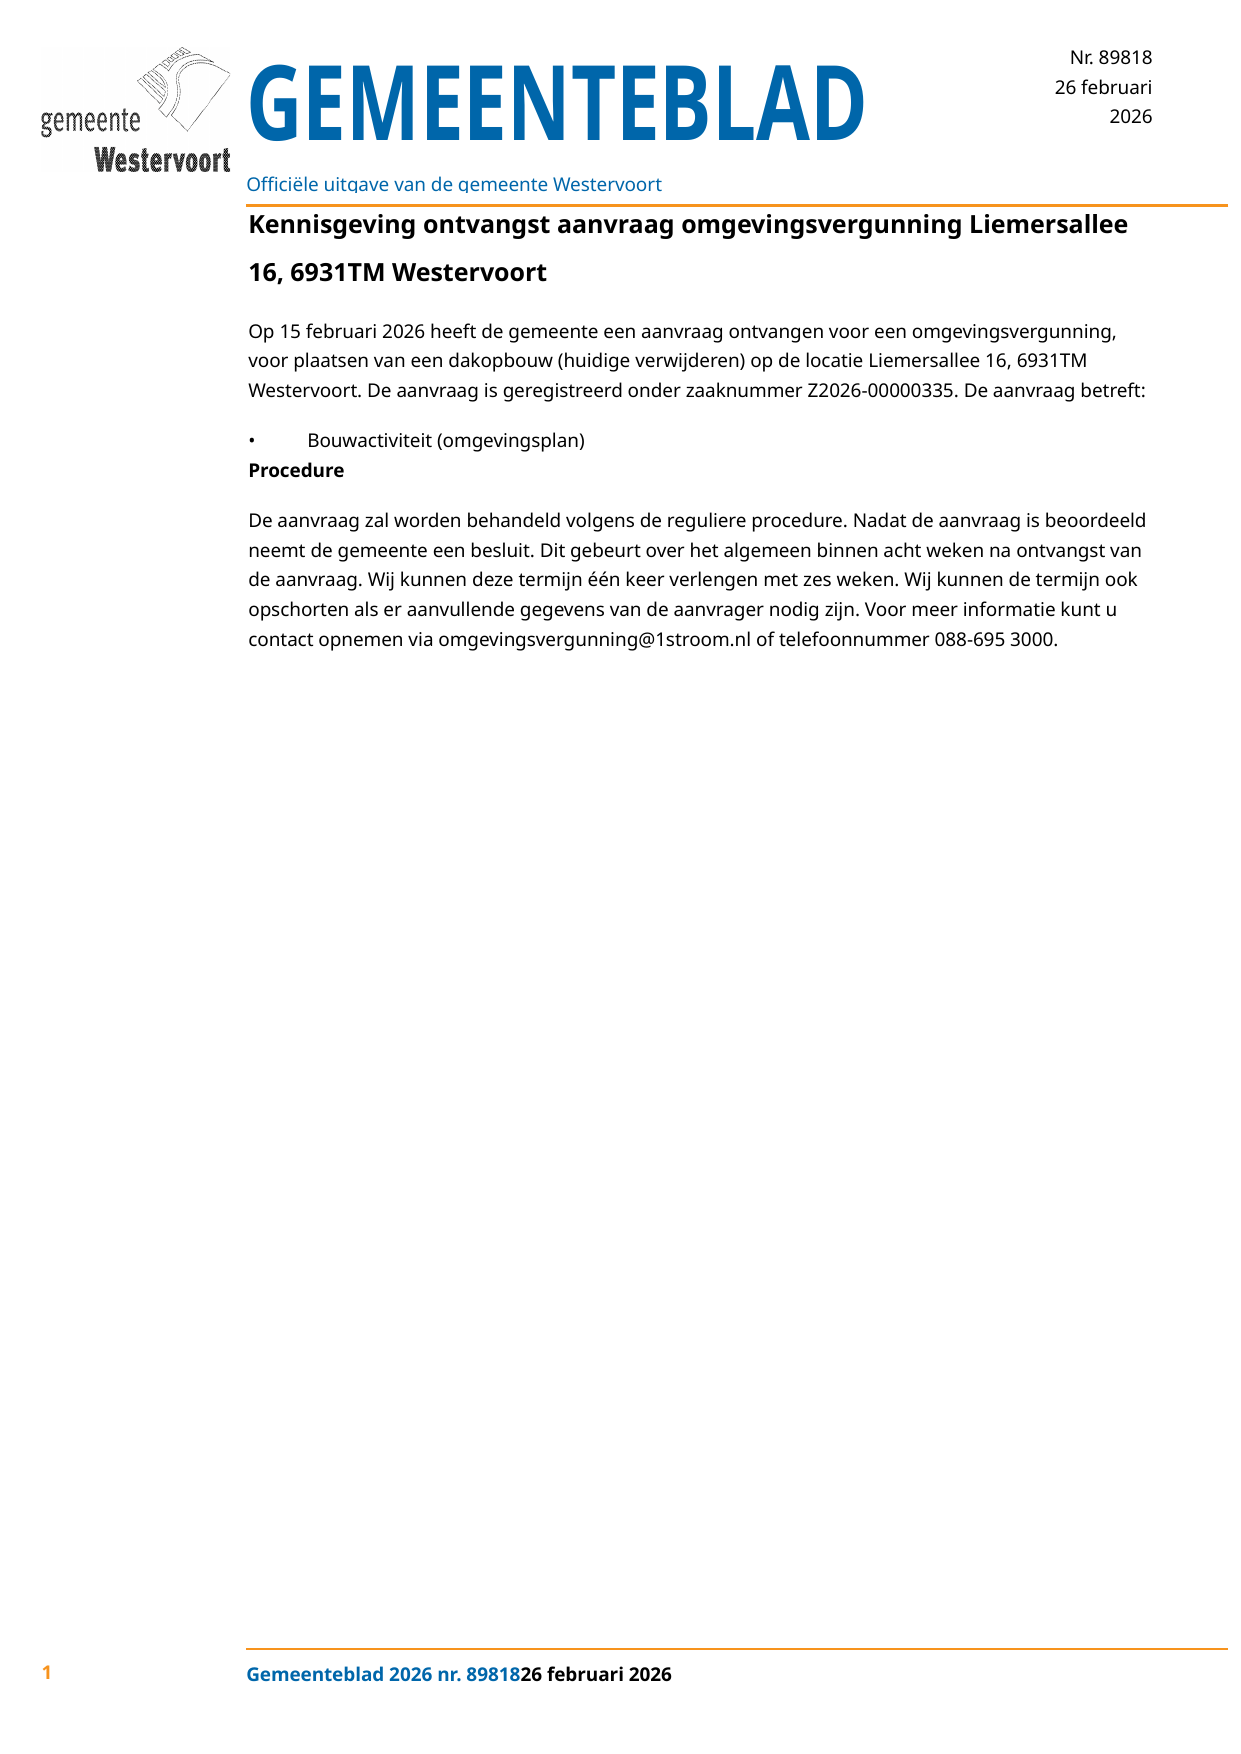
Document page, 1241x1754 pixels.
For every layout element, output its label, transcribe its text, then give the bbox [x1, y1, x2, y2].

list Bouwactiviteit (omgevingsplan) [248, 427, 1152, 453]
text De aanvraag zal worden behandeld volgens de reguliere procedure. Nadat de aanvraag is beoordeeld neemt de gemeente een besluit. Dit gebeurt over het algemeen binnen acht weken na ontvangst van de aanvraag. Wij kunnen deze termijn één keer verlengen met zes weken. Wij kunnen de termijn ook opschorten als er aanvullende gegevens van de aanvrager nodig zijn. Voor meer informatie kunt u contact opnemen via omgevingsvergunning@1stroom.nl of telefoonnummer 088-695 3000. [248, 507, 1152, 652]
picture [41, 47, 231, 172]
text Op 15 februari 2026 heeft de gemeente een aanvraag ontvangen voor een omgevingsvergunning, voor plaatsen van een dakopbouw (huidige verwijderen) op de locatie Liemersallee 16, 6931TM Westervoort. De aanvraag is geregistreerd onder zaaknummer Z2026-00000335. De aanvraag betreft: [248, 318, 1152, 403]
text Procedure [248, 457, 1152, 483]
text Kennisgeving ontvangst aanvraag omgevingsvergunning Liemersallee 16, 6931TM Westervoort [248, 207, 1152, 288]
